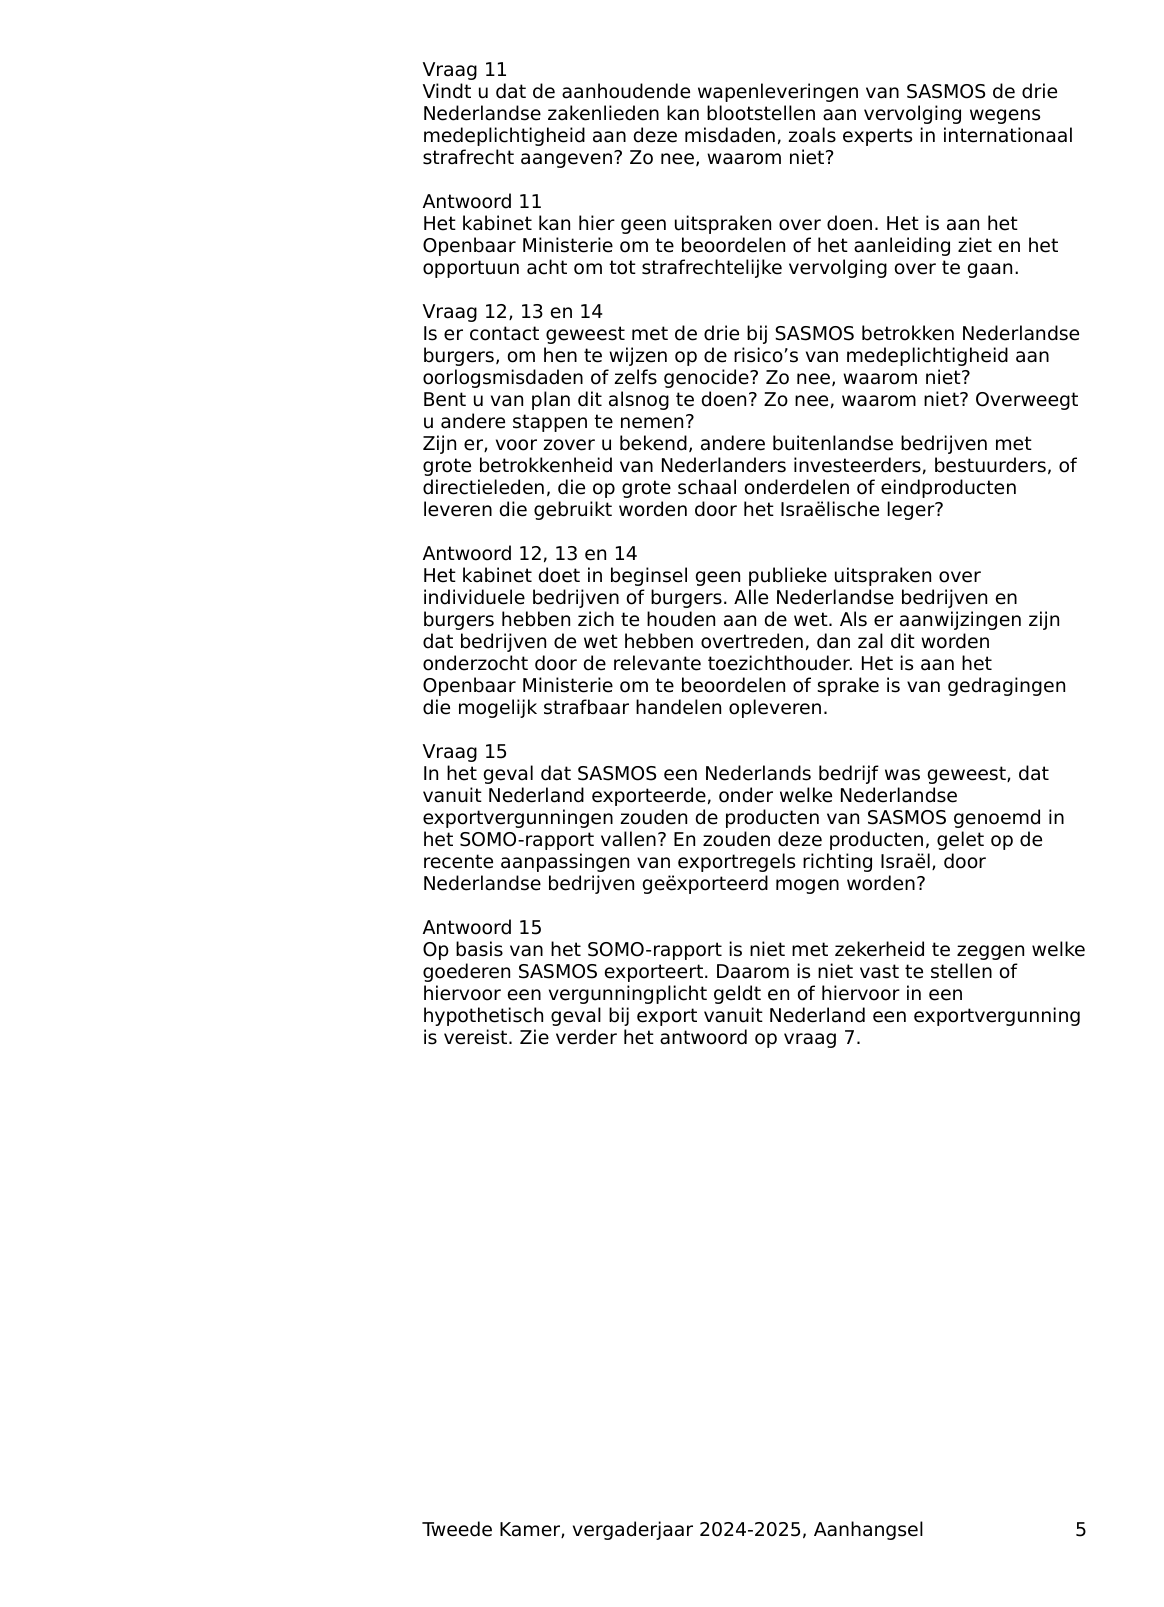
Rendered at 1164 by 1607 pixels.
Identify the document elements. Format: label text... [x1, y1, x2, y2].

text Antwoord 15 [422, 917, 1087, 939]
text Antwoord 11 [422, 191, 1087, 213]
text Bent u van plan dit alsnog te doen? Zo nee, waarom niet? Overweegt u andere stappen te nemen? [422, 389, 1087, 433]
text Antwoord 12, 13 en 14 [422, 543, 1087, 565]
text Op basis van het SOMO-rapport is niet met zekerheid te zeggen welke goederen SASMOS exporteert. Daarom is niet vast te stellen of hiervoor een vergunningplicht geldt en of hiervoor in een hypothetisch geval bij export vanuit Nederland een exportvergunning is vereist. Zie verder het antwoord op vraag 7. [422, 939, 1087, 1049]
text Vindt u dat de aanhoudende wapenleveringen van SASMOS de drie Nederlandse zakenlieden kan blootstellen aan vervolging wegens medeplichtigheid aan deze misdaden, zoals experts in internationaal strafrecht aangeven? Zo nee, waarom niet? [422, 81, 1087, 169]
text Vraag 11 [422, 59, 1087, 81]
text Het kabinet doet in beginsel geen publieke uitspraken over individuele bedrijven of burgers. Alle Nederlandse bedrijven en burgers hebben zich te houden aan de wet. Als er aanwijzingen zijn dat bedrijven de wet hebben overtreden, dan zal dit worden onderzocht door de relevante toezichthouder. Het is aan het Openbaar Ministerie om te beoordelen of sprake is van gedragingen die mogelijk strafbaar handelen opleveren. [422, 565, 1087, 719]
text Het kabinet kan hier geen uitspraken over doen. Het is aan het Openbaar Ministerie om te beoordelen of het aanleiding ziet en het opportuun acht om tot strafrechtelijke vervolging over te gaan. [422, 213, 1087, 279]
text Vraag 15 [422, 741, 1087, 763]
text In het geval dat SASMOS een Nederlands bedrijf was geweest, dat vanuit Nederland exporteerde, onder welke Nederlandse exportvergunningen zouden de producten van SASMOS genoemd in het SOMO-rapport vallen? En zouden deze producten, gelet op de recente aanpassingen van exportregels richting Israël, door Nederlandse bedrijven geëxporteerd mogen worden? [422, 763, 1087, 895]
text Zijn er, voor zover u bekend, andere buitenlandse bedrijven met grote betrokkenheid van Nederlanders investeerders, bestuurders, of directieleden, die op grote schaal onderdelen of eindproducten leveren die gebruikt worden door het Israëlische leger? [422, 433, 1087, 521]
text Is er contact geweest met de drie bij SASMOS betrokken Nederlandse burgers, om hen te wijzen op de risico’s van medeplichtigheid aan oorlogsmisdaden of zelfs genocide? Zo nee, waarom niet? [422, 323, 1087, 389]
text Vraag 12, 13 en 14 [422, 301, 1087, 323]
